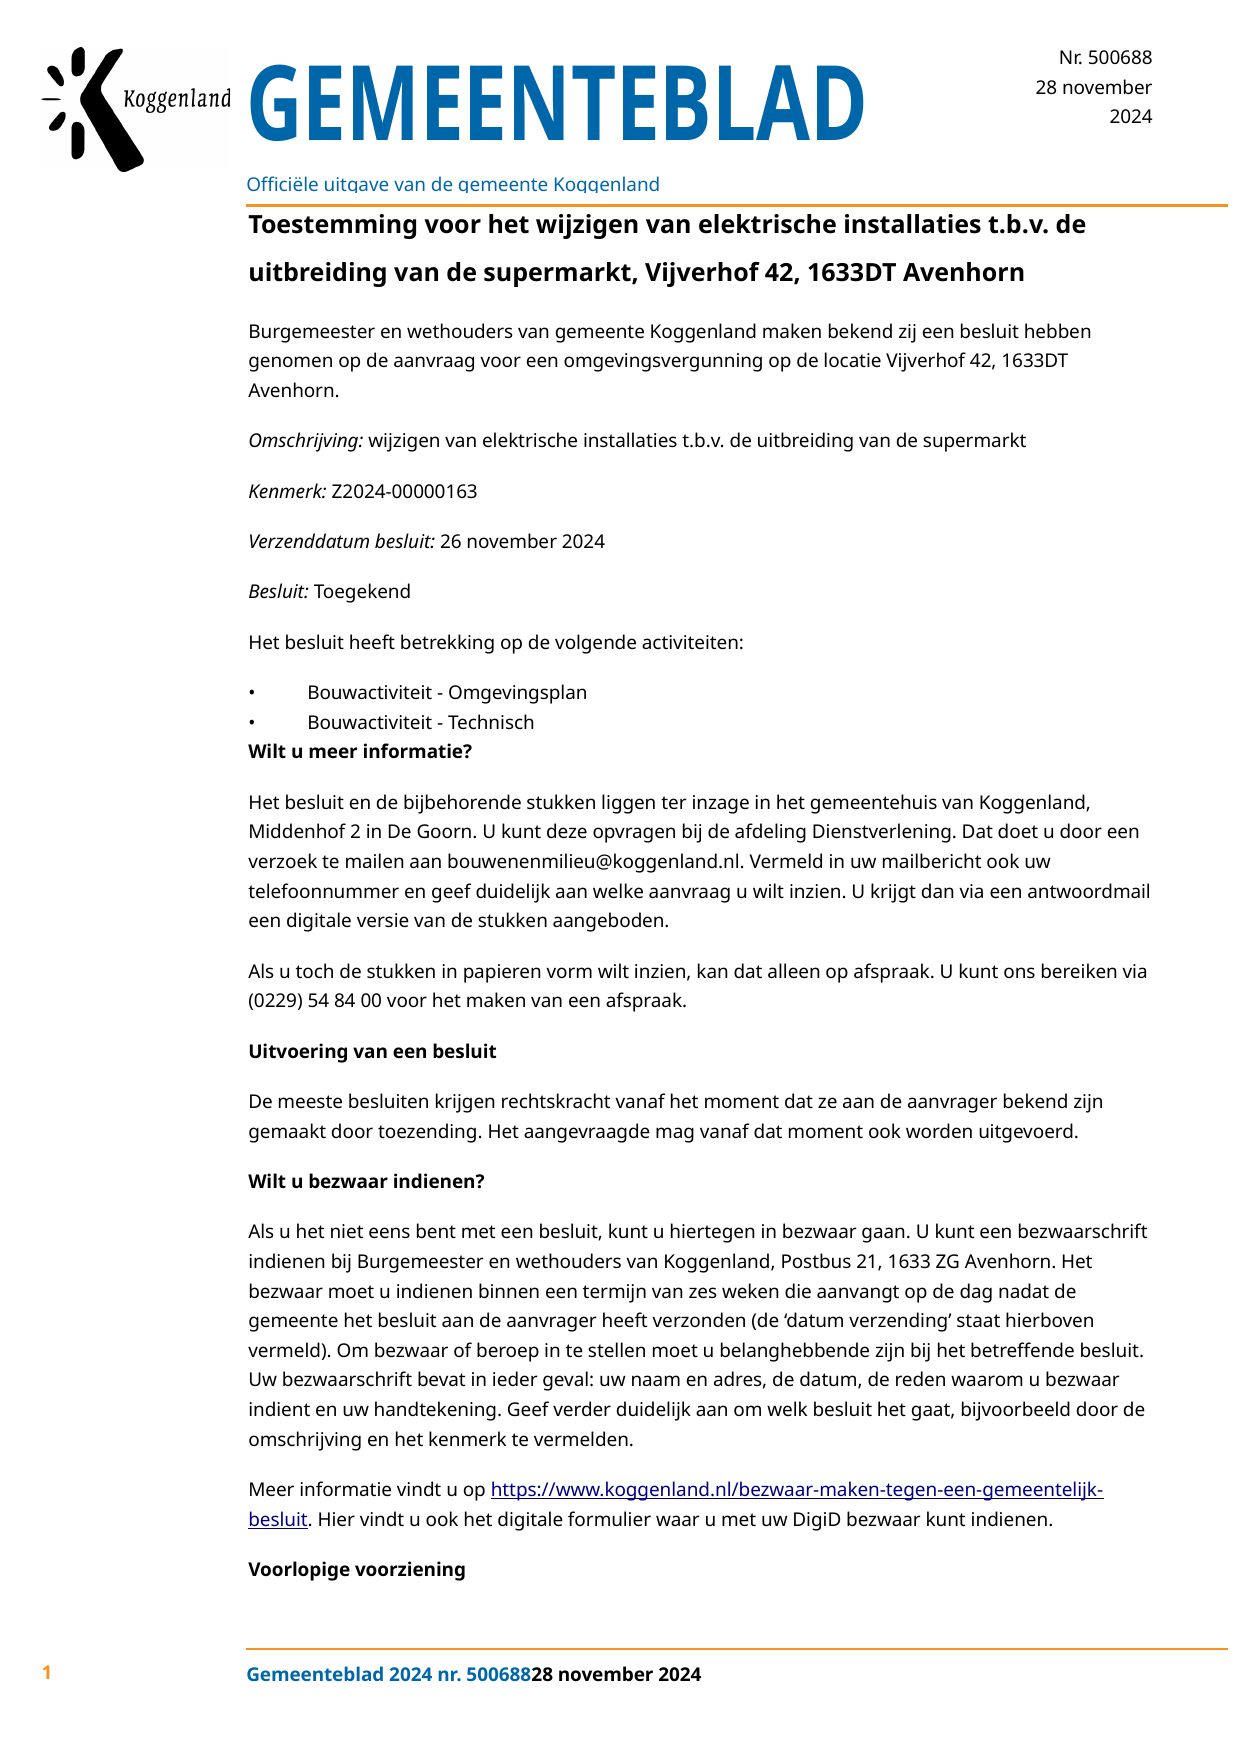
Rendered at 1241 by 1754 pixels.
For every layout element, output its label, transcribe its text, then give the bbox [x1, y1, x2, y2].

text De meeste besluiten krijgen rechtskracht vanaf het moment dat ze aan de aanvrager bekend zijn gemaakt door toezending. Het aangevraagde mag vanaf dat moment ook worden uitgevoerd. [248, 1088, 1152, 1144]
text Besluit: Toegekend [248, 579, 1152, 604]
text Als u toch de stukken in papieren vorm wilt inzien, kan dat alleen op afspraak. U kunt ons bereiken via (0229) 54 84 00 voor het maken van een afspraak. [248, 958, 1152, 1013]
text Het besluit en de bijbehorende stukken liggen ter inzage in het gemeentehuis van Koggenland, Middenhof 2 in De Goorn. U kunt deze opvragen bij de afdeling Dienstverlening. Dat doet u door een verzoek te mailen aan bouwenenmilieu@koggenland.nl. Vermeld in uw mailbericht ook uw telefoonnummer en geef duidelijk aan welke aanvraag u wilt inzien. U krijgt dan via een antwoordmail een digitale versie van de stukken aangeboden. [248, 789, 1152, 933]
text Kenmerk: Z2024-00000163 [248, 478, 1152, 504]
text Meer informatie vindt u op https://www.koggenland.nl/bezwaar-maken-tegen-een-gemeentelijk-besluit. Hier vindt u ook het digitale formulier waar u met uw DigiD bezwaar kunt indienen. [248, 1476, 1152, 1532]
text Het besluit heeft betrekking op de volgende activiteiten: [248, 629, 1152, 655]
list Bouwactiviteit - Technisch [248, 709, 1152, 735]
picture [41, 47, 231, 172]
text Wilt u bezwaar indienen? [248, 1168, 1152, 1194]
text Verzenddatum besluit: 26 november 2024 [248, 528, 1152, 554]
text Als u het niet eens bent met een besluit, kunt u hiertegen in bezwaar gaan. U kunt een bezwaarschrift indienen bij Burgemeester en wethouders van Koggenland, Postbus 21, 1633 ZG Avenhorn. Het bezwaar moet u indienen binnen een termijn van zes weken die aanvangt op de dag nadat de gemeente het besluit aan de aanvrager heeft verzonden (de ‘datum verzending’ staat hierboven vermeld). Om bezwaar of beroep in te stellen moet u belanghebbende zijn bij het betreffende besluit. Uw bezwaarschrift bevat in ieder geval: uw naam en adres, de datum, de reden waarom u bezwaar indient en uw handtekening. Geef verder duidelijk aan om welk besluit het gaat, bijvoorbeeld door de omschrijving en het kenmerk te vermelden. [248, 1219, 1152, 1452]
text Omschrijving: wijzigen van elektrische installaties t.b.v. de uitbreiding van de supermarkt [248, 427, 1152, 453]
text Burgemeester en wethouders van gemeente Koggenland maken bekend zij een besluit hebben genomen op de aanvraag voor een omgevingsvergunning op de locatie Vijverhof 42, 1633DT Avenhorn. [248, 318, 1152, 403]
text Voorlopige voorziening [248, 1556, 1152, 1582]
list Bouwactiviteit - Omgevingsplan [248, 679, 1152, 705]
text Toestemming voor het wijzigen van elektrische installaties t.b.v. de uitbreiding van de supermarkt, Vijverhof 42, 1633DT Avenhorn [248, 207, 1152, 288]
text Uitvoering van een besluit [248, 1038, 1152, 1064]
text Wilt u meer informatie? [248, 739, 1152, 764]
